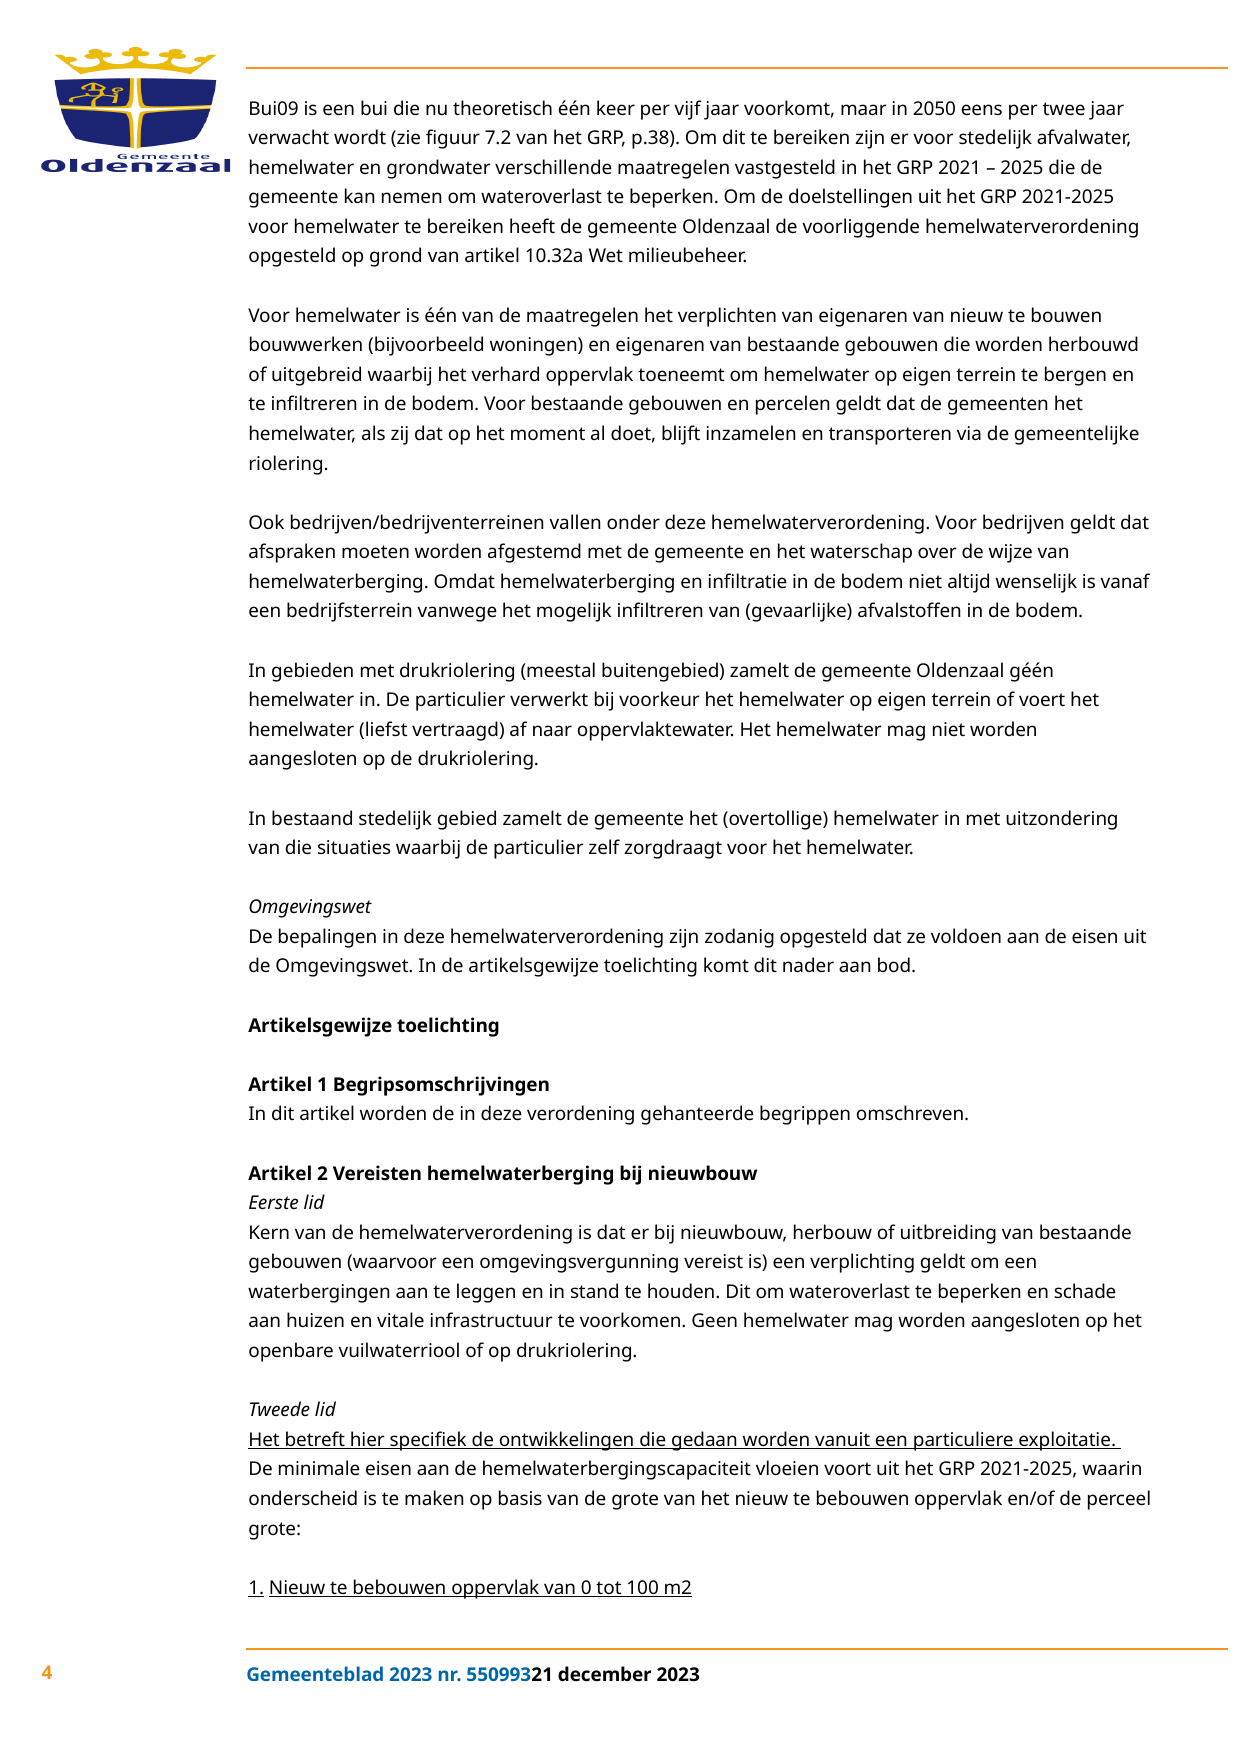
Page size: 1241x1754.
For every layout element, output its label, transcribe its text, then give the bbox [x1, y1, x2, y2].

text Bui09 is een bui die nu theoretisch één keer per vijf jaar voorkomt, maar in 2050 eens per twee jaar verwacht wordt (zie figuur 7.2 van het GRP, p.38). Om dit te bereiken zijn er voor stedelijk afvalwater, hemelwater en grondwater verschillende maatregelen vastgesteld in het GRP 2021 – 2025 die de gemeente kan nemen om wateroverlast te beperken. Om de doelstellingen uit het GRP 2021-2025 voor hemelwater te bereiken heeft de gemeente Oldenzaal de voorliggende hemelwaterverordening opgesteld op grond van artikel 10.32a Wet milieubeheer. [248, 95, 1152, 268]
text In bestaand stedelijk gebied zamelt de gemeente het (overtollige) hemelwater in met uitzondering van die situaties waarbij de particulier zelf zorgdraagt voor het hemelwater. [248, 805, 1152, 860]
text Ook bedrijven/bedrijventerreinen vallen onder deze hemelwaterverordening. Voor bedrijven geldt dat afspraken moeten worden afgestemd met de gemeente en het waterschap over de wijze van hemelwaterberging. Omdat hemelwaterberging en infiltratie in de bodem niet altijd wenselijk is vanaf een bedrijfsterrein vanwege het mogelijk infiltreren van (gevaarlijke) afvalstoffen in de bodem. [248, 509, 1152, 623]
text Artikel 1 Begripsomschrijvingen [248, 1071, 1152, 1097]
text Artikelsgewijze toelichting [248, 1012, 1152, 1038]
text Eerste lid [248, 1189, 1152, 1215]
text Artikel 2 Vereisten hemelwaterberging bij nieuwbouw [248, 1160, 1152, 1186]
picture [41, 47, 231, 172]
text Het betreft hier specifiek de ontwikkelingen die gedaan worden vanuit een particuliere exploitatie. [248, 1426, 1152, 1452]
text In gebieden met drukriolering (meestal buitengebied) zamelt de gemeente Oldenzaal géén hemelwater in. De particulier verwerkt bij voorkeur het hemelwater op eigen terrein of voert het hemelwater (liefst vertraagd) af naar oppervlaktewater. Het hemelwater mag niet worden aangesloten op de drukriolering. [248, 657, 1152, 771]
text 1. Nieuw te bebouwen oppervlak van 0 tot 100 m2 [248, 1574, 1152, 1600]
text Tweede lid [248, 1396, 1152, 1422]
text Kern van de hemelwaterverordening is dat er bij nieuwbouw, herbouw of uitbreiding van bestaande gebouwen (waarvoor een omgevingsvergunning vereist is) een verplichting geldt om een waterbergingen aan te leggen en in stand te houden. Dit om wateroverlast te beperken en schade aan huizen en vitale infrastructuur te voorkomen. Geen hemelwater mag worden aangesloten op het openbare vuilwaterriool of op drukriolering. [248, 1219, 1152, 1363]
text De bepalingen in deze hemelwaterverordening zijn zodanig opgesteld dat ze voldoen aan de eisen uit de Omgevingswet. In de artikelsgewijze toelichting komt dit nader aan bod. [248, 923, 1152, 978]
text De minimale eisen aan de hemelwaterbergingscapaciteit vloeien voort uit het GRP 2021-2025, waarin onderscheid is te maken op basis van de grote van het nieuw te bebouwen oppervlak en/of de perceel grote: [248, 1456, 1152, 1541]
text In dit artikel worden de in deze verordening gehanteerde begrippen omschreven. [248, 1101, 1152, 1126]
text Omgevingswet [248, 893, 1152, 919]
text Voor hemelwater is één van de maatregelen het verplichten van eigenaren van nieuw te bouwen bouwwerken (bijvoorbeeld woningen) en eigenaren van bestaande gebouwen die worden herbouwd of uitgebreid waarbij het verhard oppervlak toeneemt om hemelwater op eigen terrein te bergen en te infiltreren in de bodem. Voor bestaande gebouwen en percelen geldt dat de gemeenten het hemelwater, als zij dat op het moment al doet, blijft inzamelen en transporteren via de gemeentelijke riolering. [248, 302, 1152, 476]
